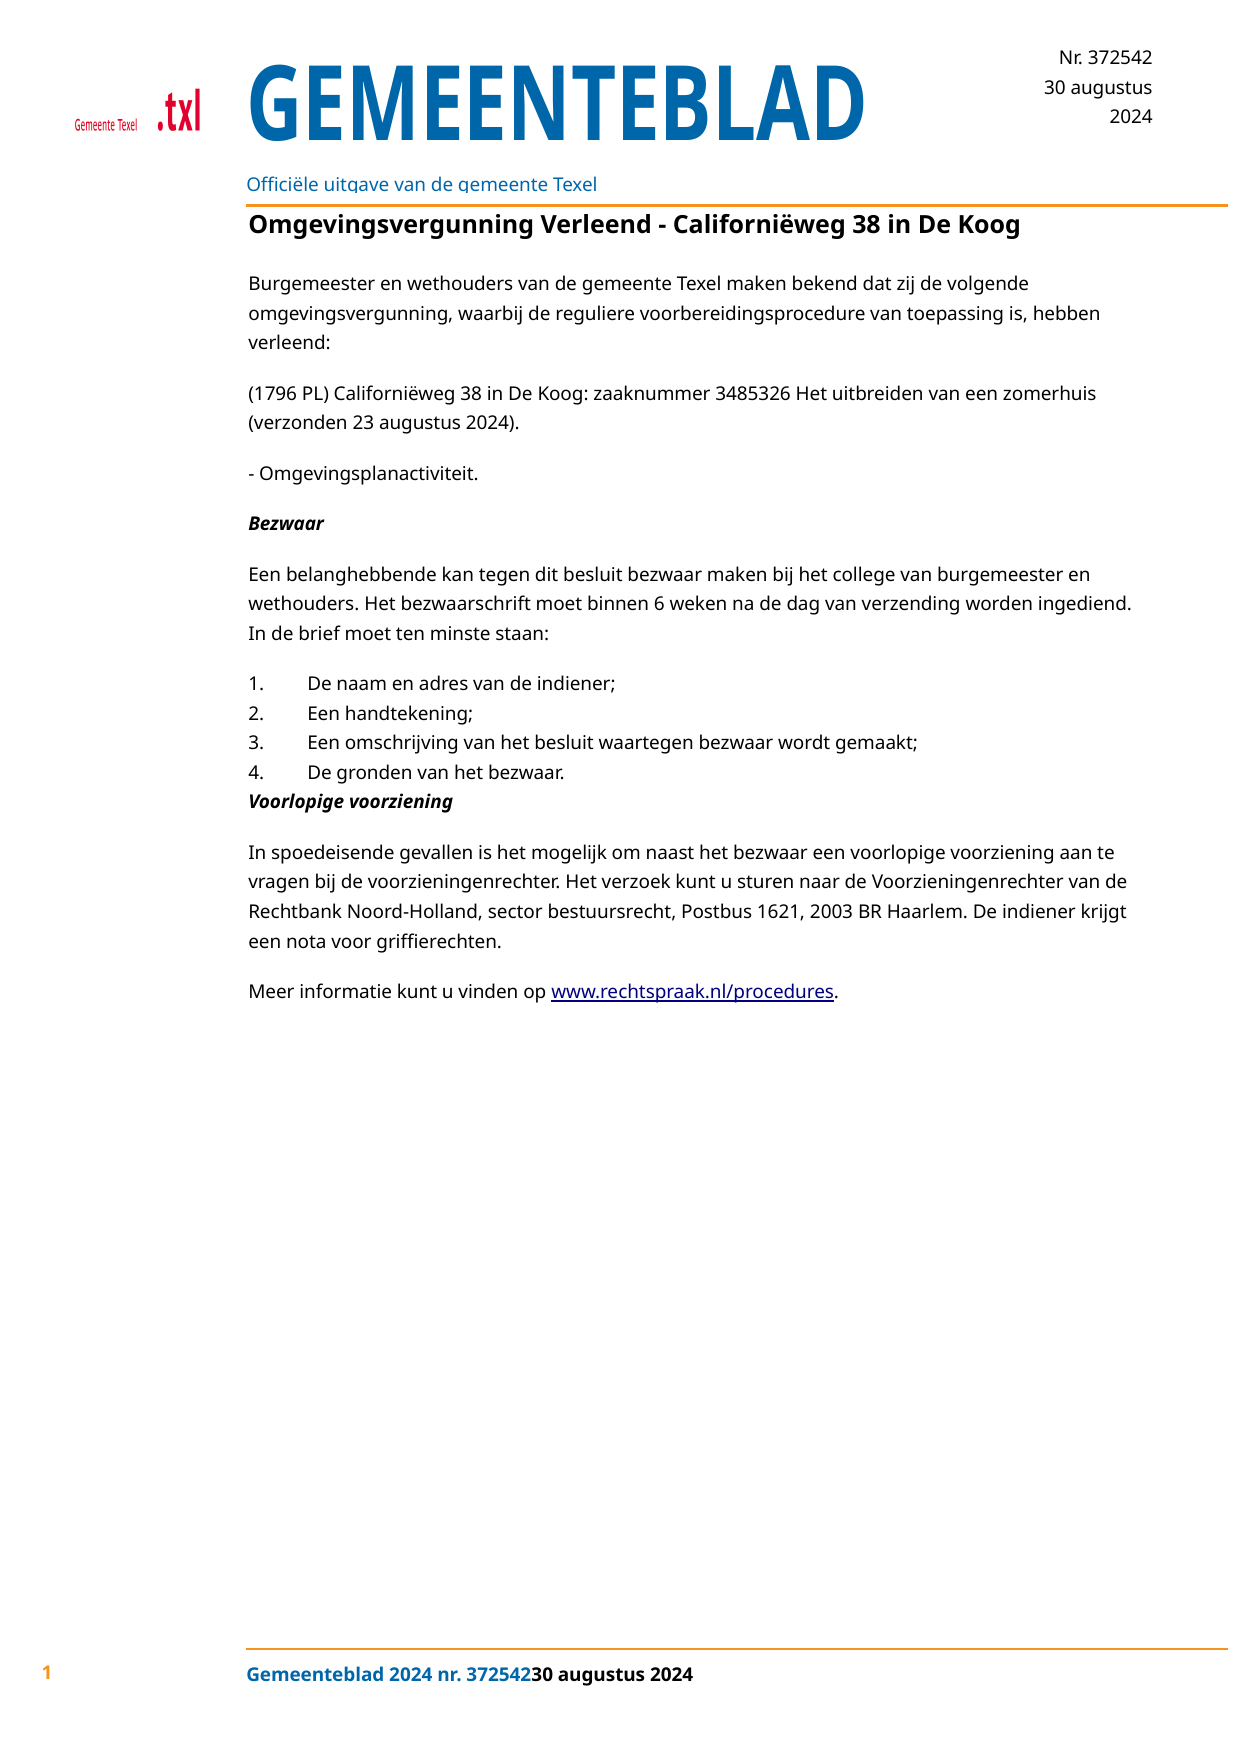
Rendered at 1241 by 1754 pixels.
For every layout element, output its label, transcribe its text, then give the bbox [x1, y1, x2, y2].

text In spoedeisende gevallen is het mogelijk om naast het bezwaar een voorlopige voorziening aan te vragen bij de voorzieningenrechter. Het verzoek kunt u sturen naar de Voorzieningenrechter van de Rechtbank Noord-Holland, sector bestuursrecht, Postbus 1621, 2003 BR Haarlem. De indiener krijgt een nota voor griffierechten. [248, 839, 1152, 953]
picture [41, 47, 231, 172]
text Omgevingsvergunning Verleend - Californiëweg 38 in De Koog [248, 207, 1152, 241]
list De gronden van het bezwaar. [248, 759, 1152, 785]
list Een handtekening; [248, 700, 1152, 726]
text - Omgevingsplanactiviteit. [248, 460, 1152, 486]
text Meer informatie kunt u vinden op www.rechtspraak.nl/procedures. [248, 978, 1152, 1004]
text Een belanghebbende kan tegen dit besluit bezwaar maken bij het college van burgemeester en wethouders. Het bezwaarschrift moet binnen 6 weken na de dag van verzending worden ingediend. In de brief moet ten minste staan: [248, 561, 1152, 646]
text Bezwaar [248, 510, 1152, 536]
list De naam en adres van de indiener; [248, 670, 1152, 696]
text Burgemeester en wethouders van de gemeente Texel maken bekend dat zij de volgende omgevingsvergunning, waarbij de reguliere voorbereidingsprocedure van toepassing is, hebben verleend: [248, 270, 1152, 355]
list Een omschrijving van het besluit waartegen bezwaar wordt gemaakt; [248, 729, 1152, 755]
text Voorlopige voorziening [248, 789, 1152, 814]
text (1796 PL) Californiëweg 38 in De Koog: zaaknummer 3485326 Het uitbreiden van een zomerhuis (verzonden 23 augustus 2024). [248, 380, 1152, 435]
